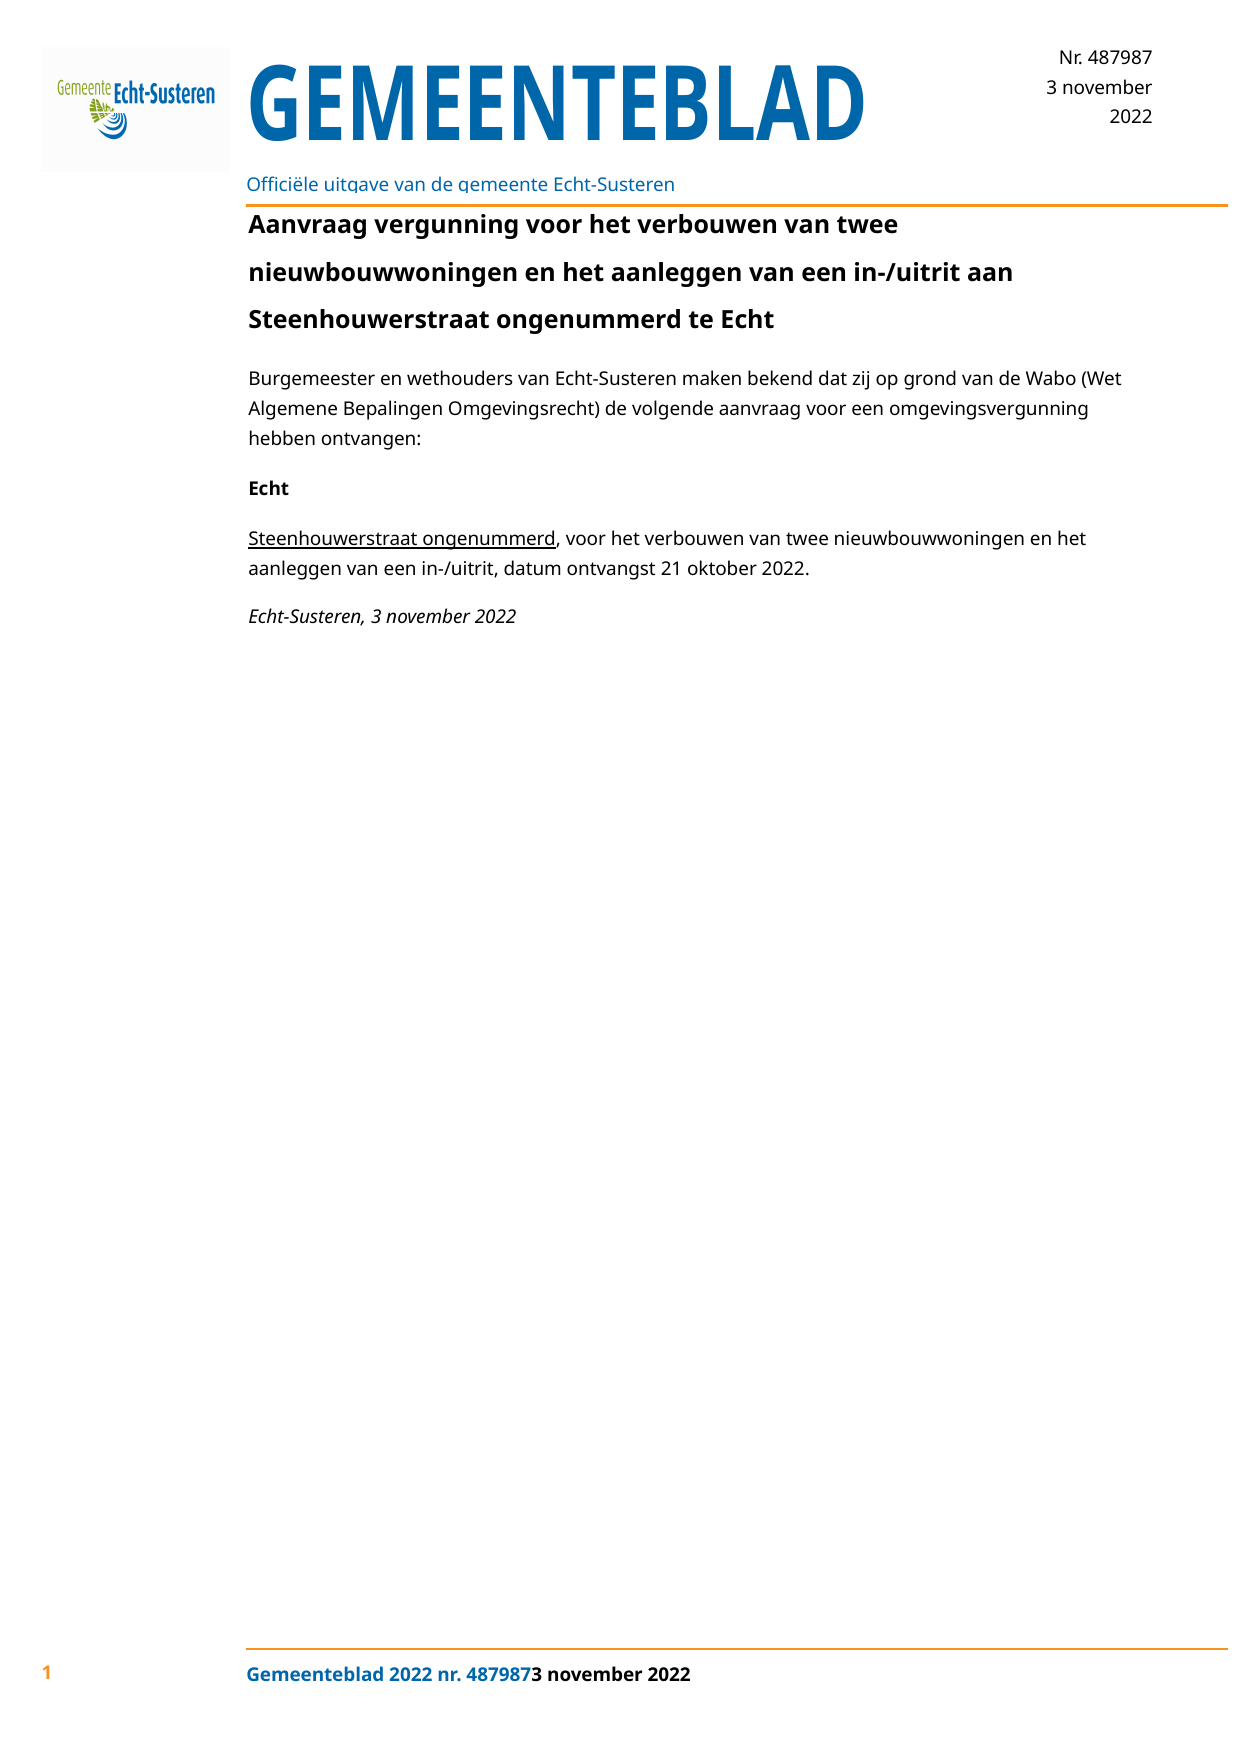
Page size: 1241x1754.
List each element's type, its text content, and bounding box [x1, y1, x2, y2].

text Burgemeester en wethouders van Echt-Susteren maken bekend dat zij op grond van de Wabo (Wet Algemene Bepalingen Omgevingsrecht) de volgende aanvraag voor een omgevingsvergunning hebben ontvangen: [248, 366, 1152, 450]
text Steenhouwerstraat ongenummerd, voor het verbouwen van twee nieuwbouwwoningen en het aanleggen van een in-/uitrit, datum ontvangst 21 oktober 2022. [248, 526, 1152, 581]
text Aanvraag vergunning voor het verbouwen van twee nieuwbouwwoningen en het aanleggen van een in-/uitrit aan Steenhouwerstraat ongenummerd te Echt [248, 207, 1152, 336]
picture [41, 47, 231, 172]
text Echt-Susteren, 3 november 2022 [248, 603, 1152, 629]
text Echt [248, 475, 1152, 501]
